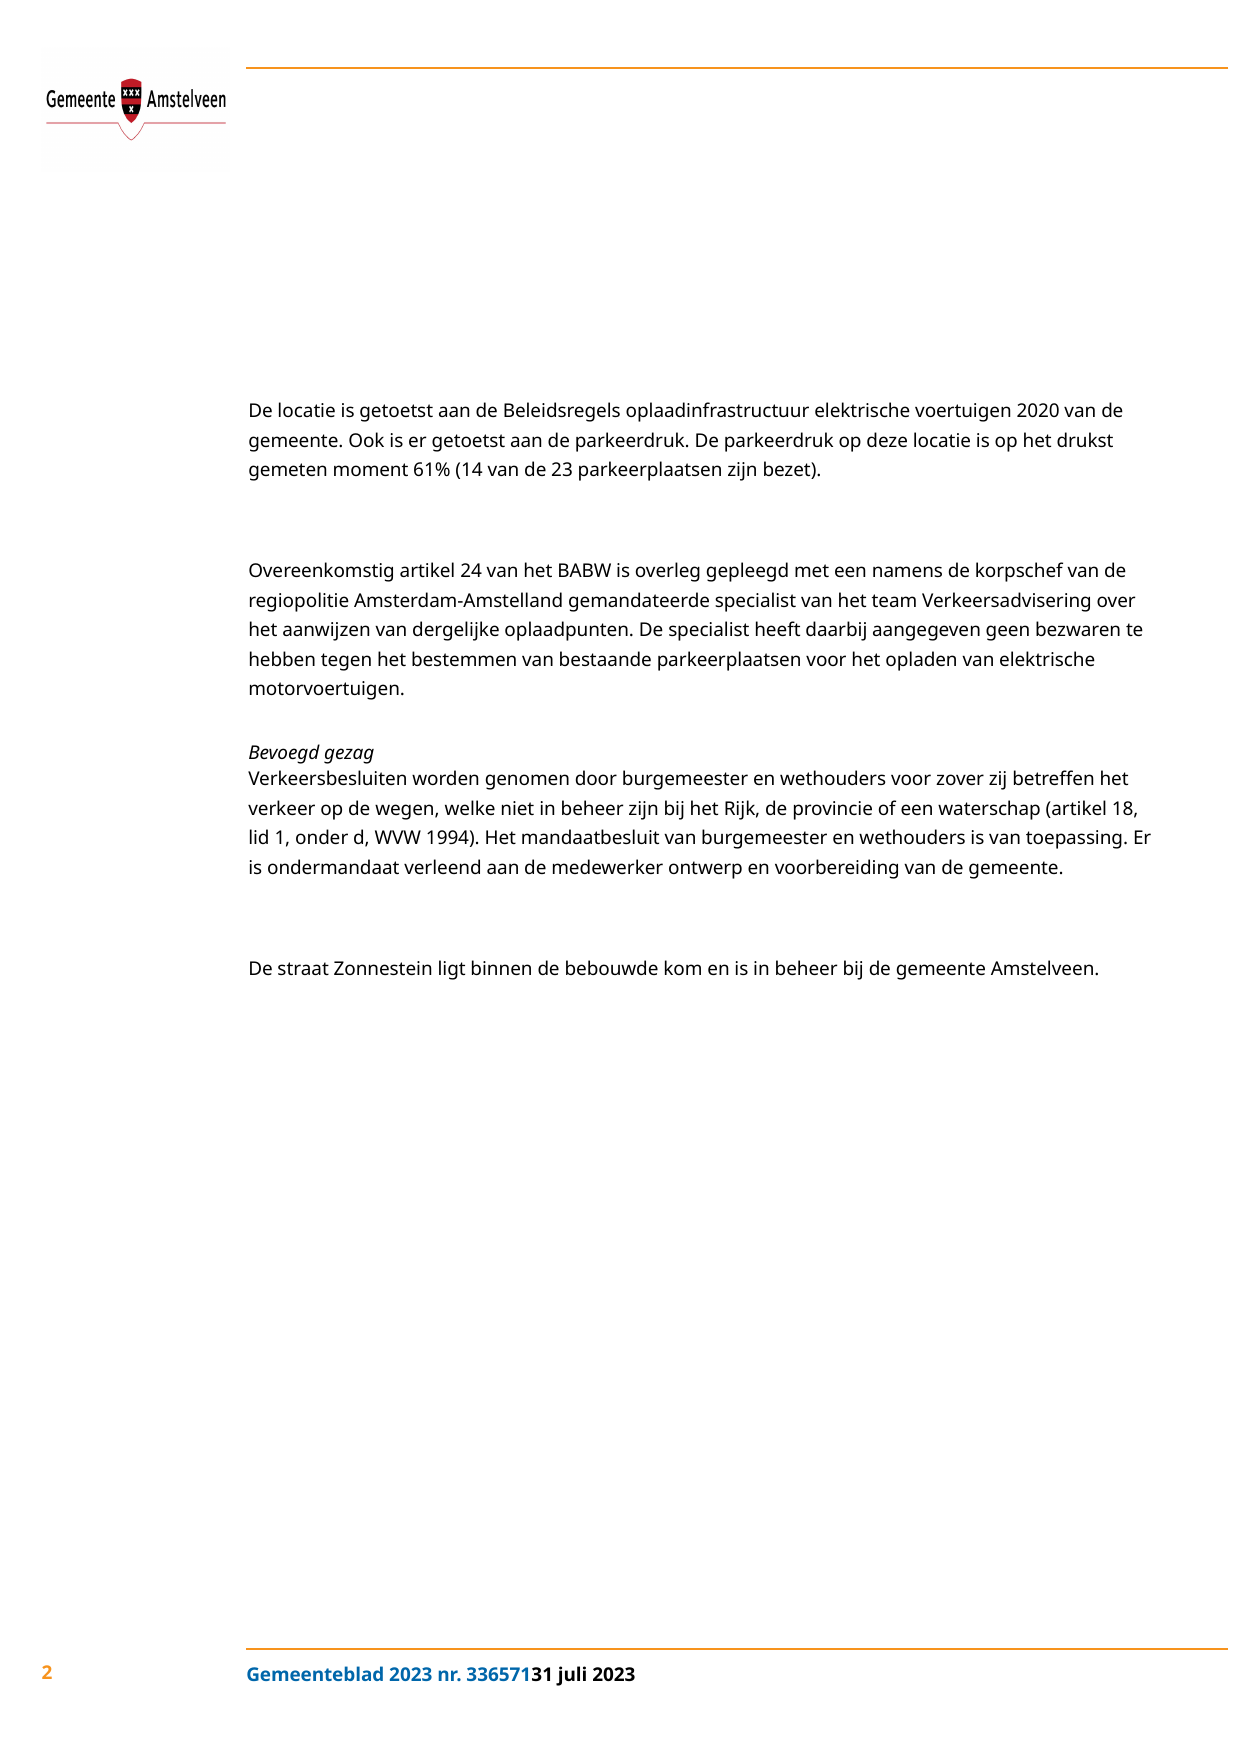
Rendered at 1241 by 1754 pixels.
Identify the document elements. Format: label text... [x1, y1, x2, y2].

text De locatie is getoetst aan de Beleidsregels oplaadinfrastructuur elektrische voertuigen 2020 van de gemeente. Ook is er getoetst aan de parkeerdruk. De parkeerdruk op deze locatie is op het drukst gemeten moment 61% (14 van de 23 parkeerplaatsen zijn bezet). [248, 397, 1152, 482]
picture [41, 47, 231, 172]
text Overeenkomstig artikel 24 van het BABW is overleg gepleegd met een namens de korpschef van de regiopolitie Amsterdam-Amstelland gemandateerde specialist van het team Verkeersadvisering over het aanwijzen van dergelijke oplaadpunten. De specialist heeft daarbij aangegeven geen bezwaren te hebben tegen het bestemmen van bestaande parkeerplaatsen voor het opladen van elektrische motorvoertuigen. [248, 557, 1152, 701]
text Bevoegd gezag [248, 739, 1152, 765]
text De straat Zonnestein ligt binnen de bebouwde kom en is in beheer bij de gemeente Amstelveen. [248, 955, 1152, 981]
text Verkeersbesluiten worden genomen door burgemeester en wethouders voor zover zij betreffen het verkeer op de wegen, welke niet in beheer zijn bij het Rijk, de provincie of een waterschap (artikel 18, lid 1, onder d, WVW 1994). Het mandaatbesluit van burgemeester en wethouders is van toepassing. Er is ondermandaat verleend aan de medewerker ontwerp en voorbereiding van de gemeente. [248, 765, 1152, 880]
